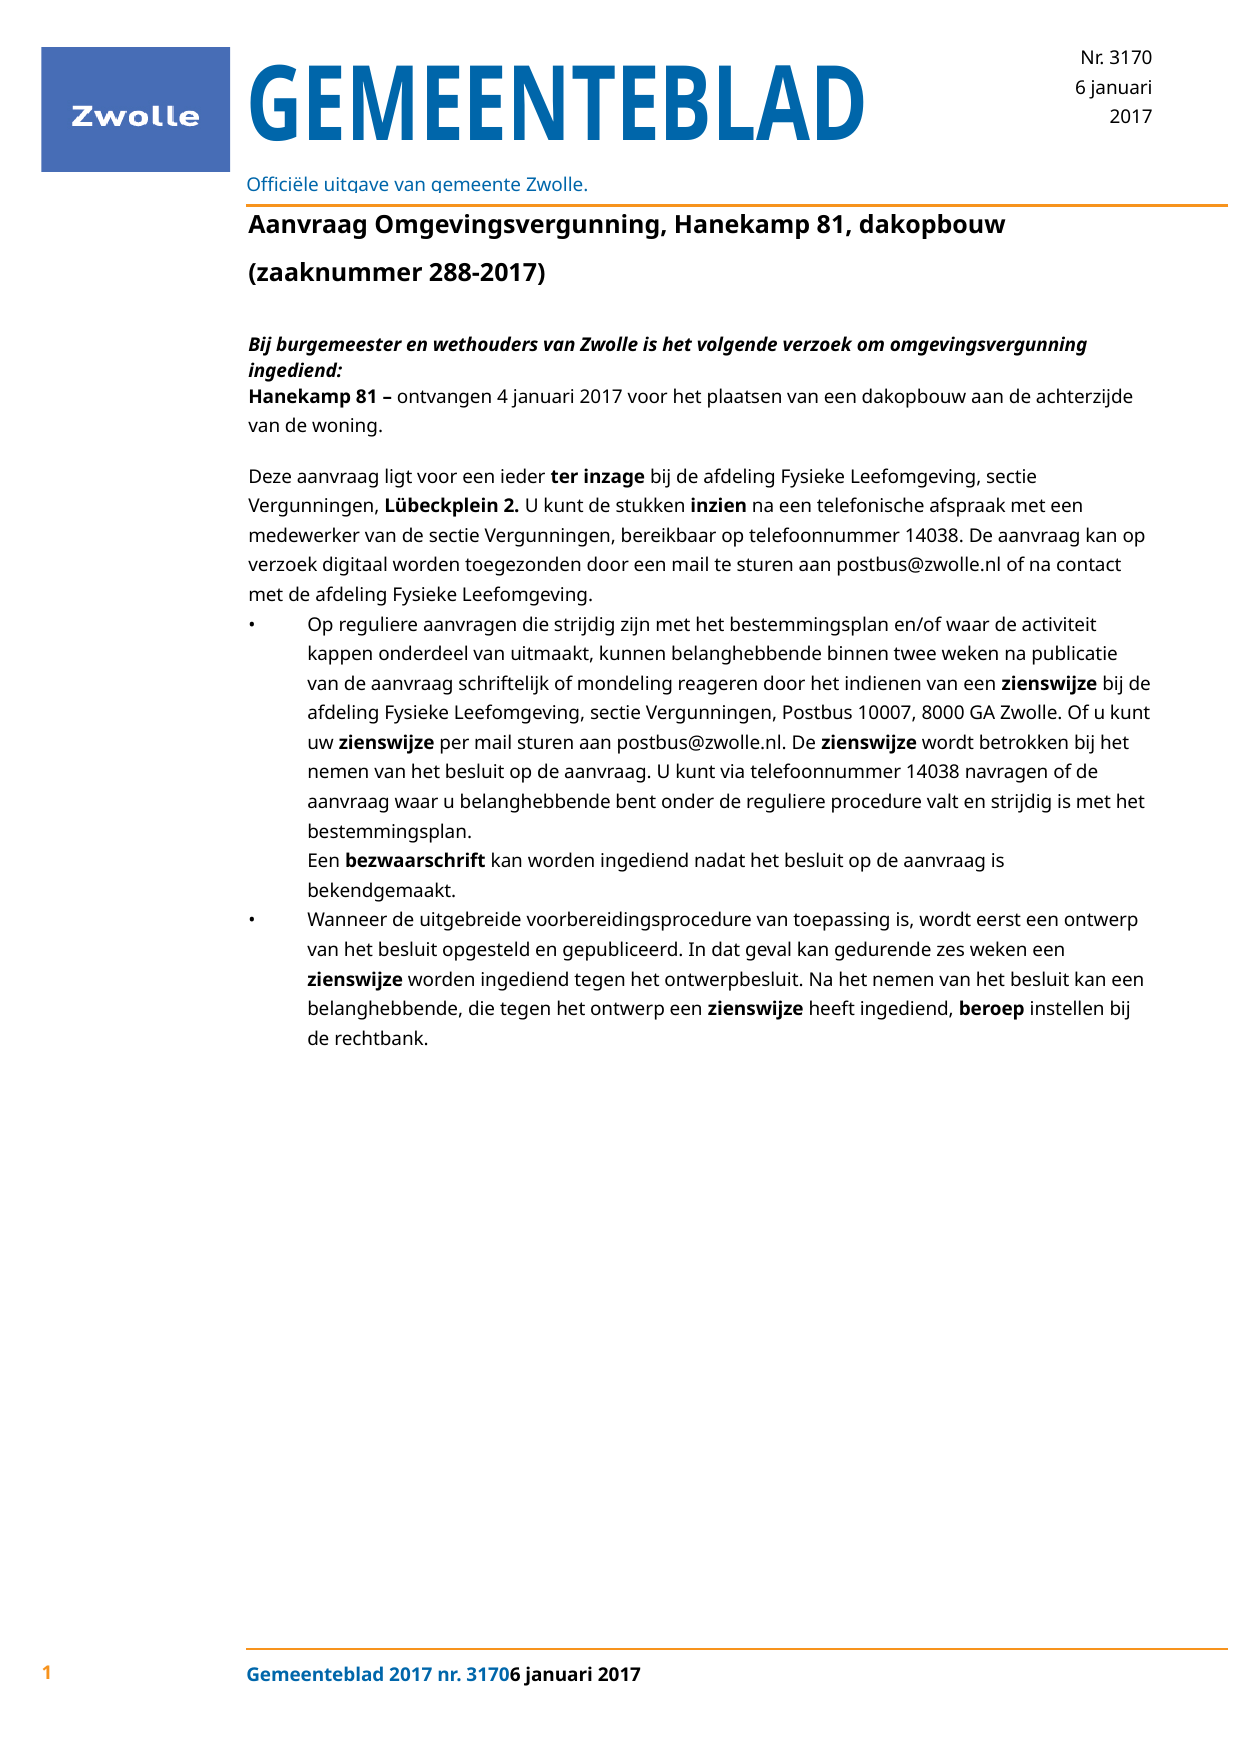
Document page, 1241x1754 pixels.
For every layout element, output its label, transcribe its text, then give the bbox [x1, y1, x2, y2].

text Bij burgemeester en wethouders van Zwolle is het volgende verzoek om omgevingsvergunning ingediend: [248, 331, 1152, 383]
text Deze aanvraag ligt voor een ieder ter inzage bij de afdeling Fysieke Leefomgeving, sectie Vergunningen, Lübeckplein 2. U kunt de stukken inzien na een telefonische afspraak met een medewerker van de sectie Vergunningen, bereikbaar op telefoonnummer 14038. De aanvraag kan op verzoek digitaal worden toegezonden door een mail te sturen aan postbus@zwolle.nl of na contact met de afdeling Fysieke Leefomgeving. [248, 463, 1152, 607]
picture [41, 47, 231, 172]
list Op reguliere aanvragen die strijdig zijn met het bestemmingsplan en/of waar de activiteit kappen onderdeel van uitmaakt, kunnen belanghebbende binnen twee weken na publicatie van de aanvraag schriftelijk of mondeling reageren door het indienen van een zienswijze bij de afdeling Fysieke Leefomgeving, sectie Vergunningen, Postbus 10007, 8000 GA Zwolle. Of u kunt uw zienswijze per mail sturen aan postbus@zwolle.nl. De zienswijze wordt betrokken bij het nemen van het besluit op de aanvraag. U kunt via telefoonnummer 14038 navragen of de aanvraag waar u belanghebbende bent onder de reguliere procedure valt en strijdig is met het bestemmingsplan. [248, 611, 1152, 844]
text Hanekamp 81 – ontvangen 4 januari 2017 voor het plaatsen van een dakopbouw aan de achterzijde van de woning. [248, 383, 1152, 438]
list Een bezwaarschrift kan worden ingediend nadat het besluit op de aanvraag is bekendgemaakt. [248, 847, 1152, 903]
text Aanvraag Omgevingsvergunning, Hanekamp 81, dakopbouw (zaaknummer 288-2017) [248, 207, 1152, 288]
list Wanneer de uitgebreide voorbereidingsprocedure van toepassing is, wordt eerst een ontwerp van het besluit opgesteld en gepubliceerd. In dat geval kan gedurende zes weken een zienswijze worden ingediend tegen het ontwerpbesluit. Na het nemen van het besluit kan een belanghebbende, die tegen het ontwerp een zienswijze heeft ingediend, beroep instellen bij de rechtbank. [248, 907, 1152, 1051]
